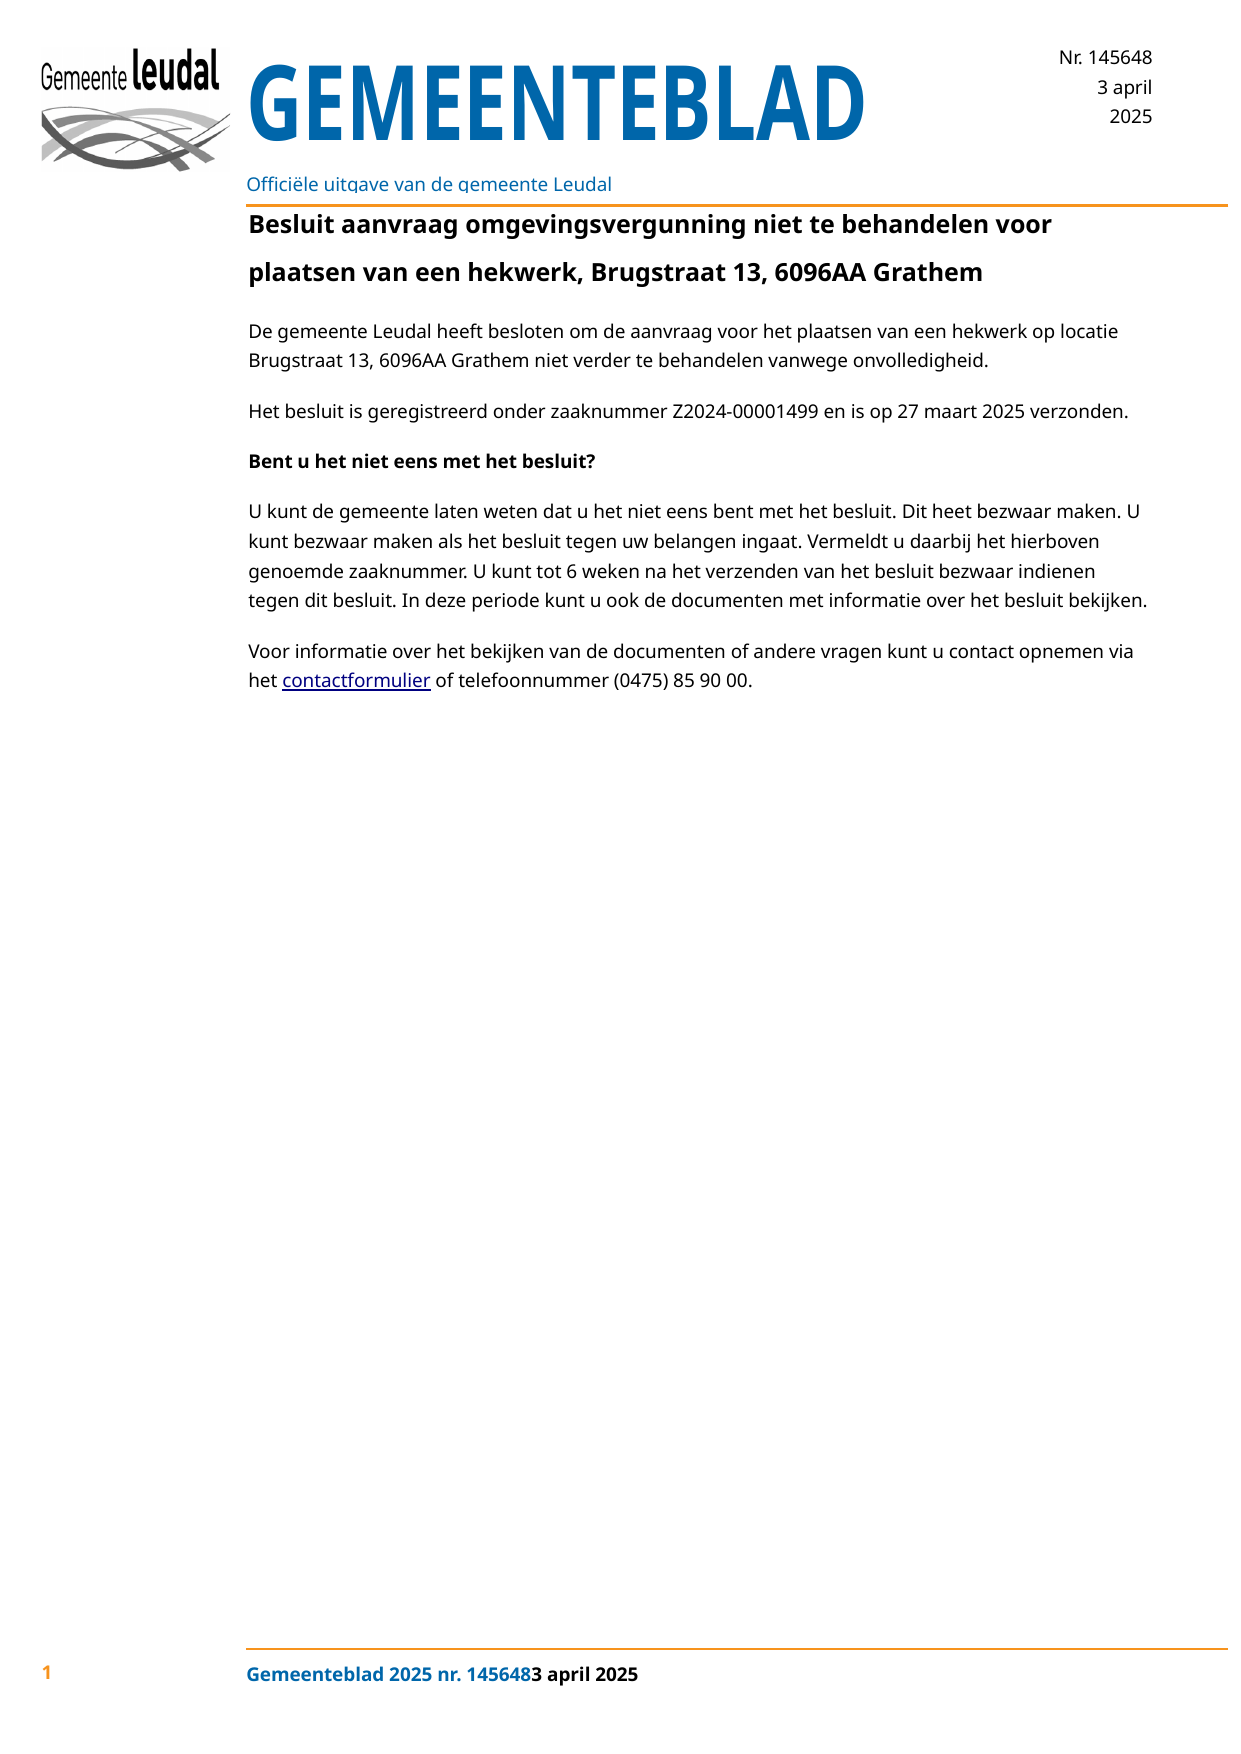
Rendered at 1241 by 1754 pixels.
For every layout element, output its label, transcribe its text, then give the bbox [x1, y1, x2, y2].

text De gemeente Leudal heeft besloten om de aanvraag voor het plaatsen van een hekwerk op locatie Brugstraat 13, 6096AA Grathem niet verder te behandelen vanwege onvolledigheid. [248, 318, 1152, 373]
text Bent u het niet eens met het besluit? [248, 448, 1152, 474]
text Voor informatie over het bekijken van de documenten of andere vragen kunt u contact opnemen via het contactformulier of telefoonnummer (0475) 85 90 00. [248, 638, 1152, 693]
text Het besluit is geregistreerd onder zaaknummer Z2024-00001499 en is op 27 maart 2025 verzonden. [248, 398, 1152, 424]
text Besluit aanvraag omgevingsvergunning niet te behandelen voor plaatsen van een hekwerk, Brugstraat 13, 6096AA Grathem [248, 207, 1152, 288]
text U kunt de gemeente laten weten dat u het niet eens bent met het besluit. Dit heet bezwaar maken. U kunt bezwaar maken als het besluit tegen uw belangen ingaat. Vermeldt u daarbij het hierboven genoemde zaaknummer. U kunt tot 6 weken na het verzenden van het besluit bezwaar indienen tegen dit besluit. In deze periode kunt u ook de documenten met informatie over het besluit bekijken. [248, 499, 1152, 613]
picture [41, 47, 231, 172]
